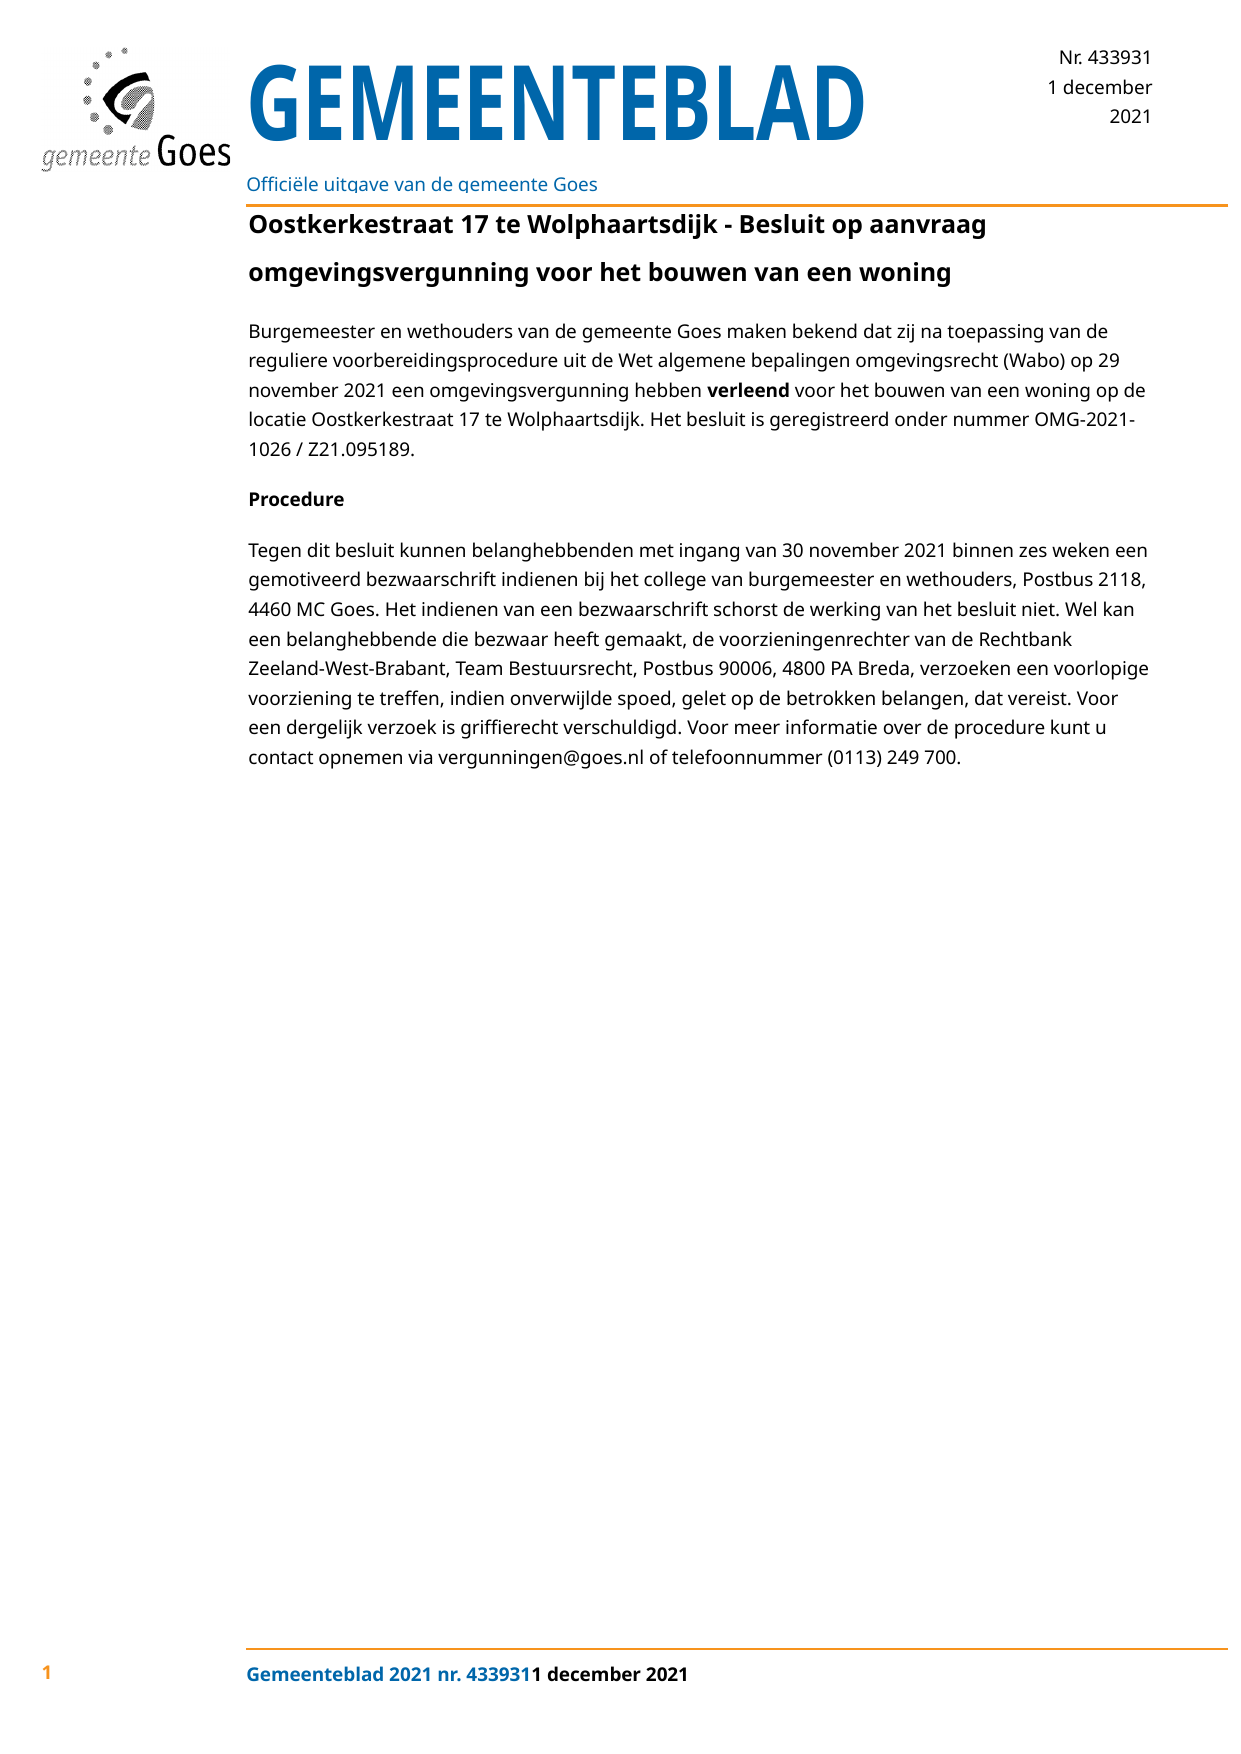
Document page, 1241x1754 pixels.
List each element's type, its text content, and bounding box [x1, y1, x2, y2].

text Tegen dit besluit kunnen belanghebbenden met ingang van 30 november 2021 binnen zes weken een gemotiveerd bezwaarschrift indienen bij het college van burgemeester en wethouders, Postbus 2118, 4460 MC Goes. Het indienen van een bezwaarschrift schorst de werking van het besluit niet. Wel kan een belanghebbende die bezwaar heeft gemaakt, de voorzieningenrechter van de Rechtbank Zeeland-West-Brabant, Team Bestuursrecht, Postbus 90006, 4800 PA Breda, verzoeken een voorlopige voorziening te treffen, indien onverwijlde spoed, gelet op de betrokken belangen, dat vereist. Voor een dergelijk verzoek is griffierecht verschuldigd. Voor meer informatie over de procedure kunt u contact opnemen via vergunningen@goes.nl of telefoonnummer (0113) 249 700. [248, 537, 1152, 770]
text Oostkerkestraat 17 te Wolphaartsdijk - Besluit op aanvraag omgevingsvergunning voor het bouwen van een woning [248, 207, 1152, 288]
text Burgemeester en wethouders van de gemeente Goes maken bekend dat zij na toepassing van de reguliere voorbereidingsprocedure uit de Wet algemene bepalingen omgevingsrecht (Wabo) op 29 november 2021 een omgevingsvergunning hebben verleend voor het bouwen van een woning op de locatie Oostkerkestraat 17 te Wolphaartsdijk. Het besluit is geregistreerd onder nummer OMG-2021-1026 / Z21.095189. [248, 318, 1152, 462]
picture [41, 47, 231, 172]
text Procedure [248, 487, 1152, 512]
